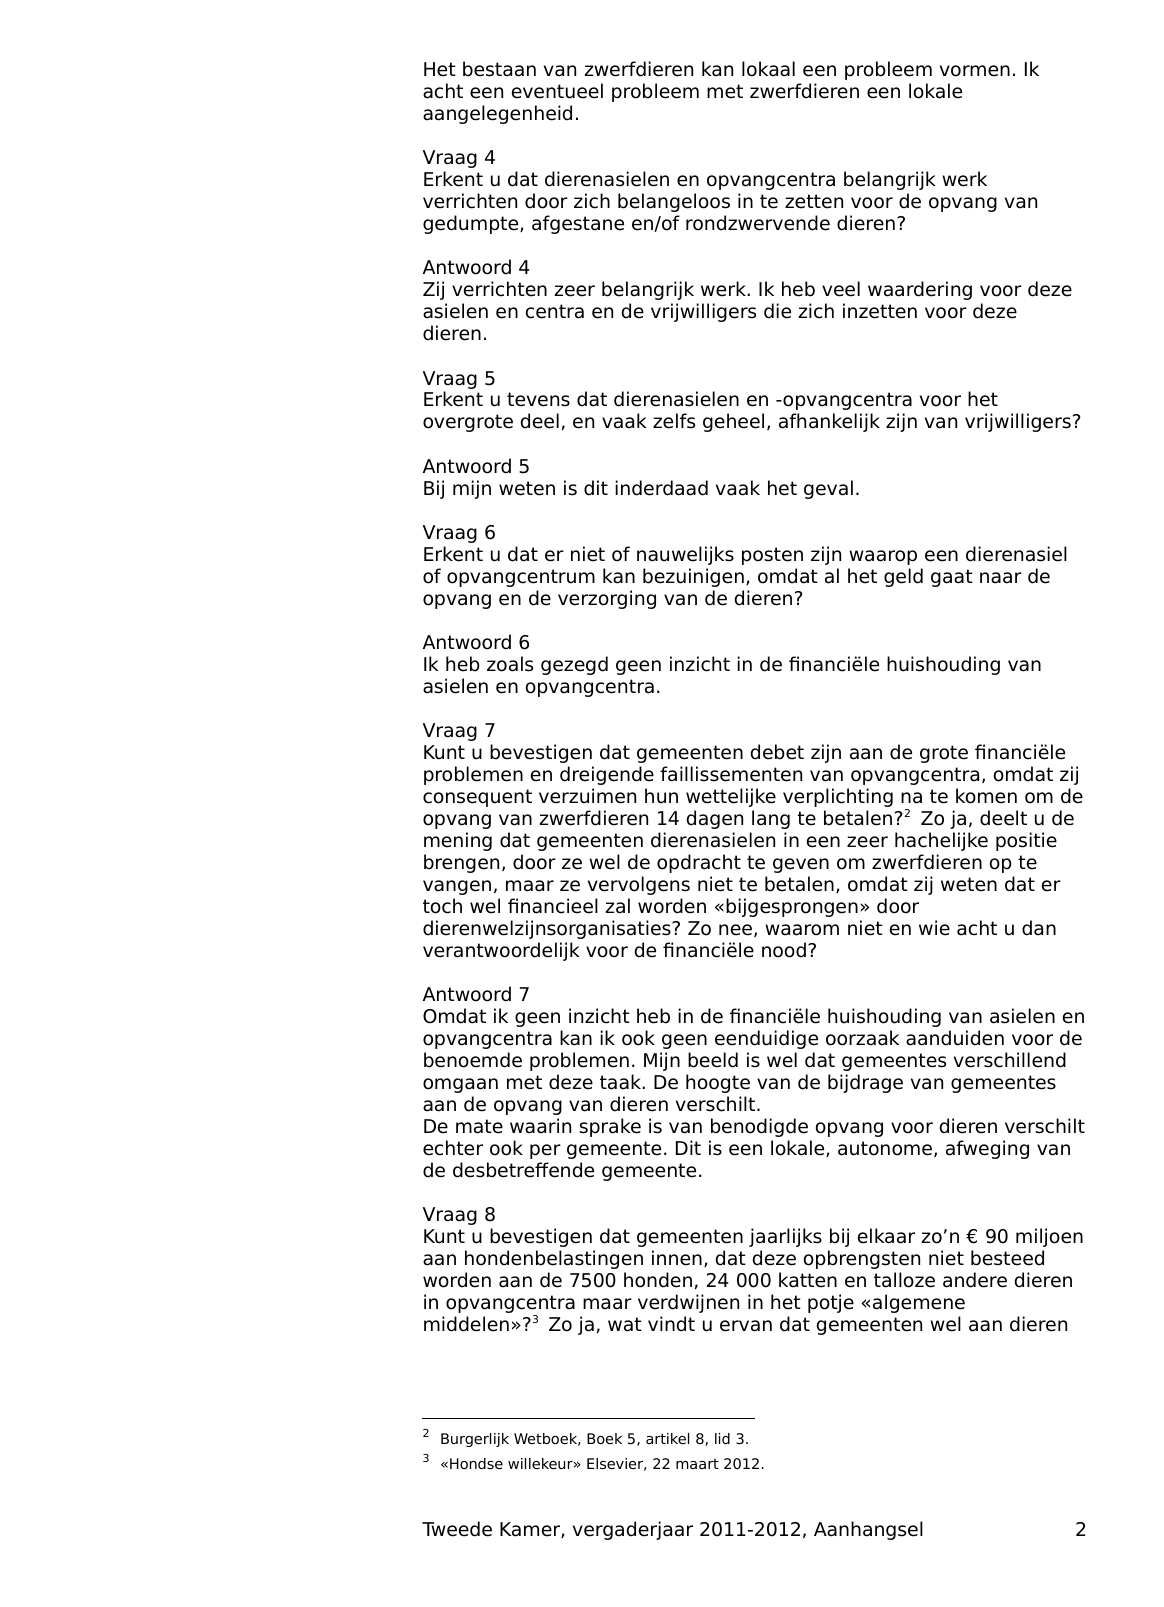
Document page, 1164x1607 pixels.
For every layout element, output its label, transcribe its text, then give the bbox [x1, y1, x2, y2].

text Het bestaan van zwerfdieren kan lokaal een probleem vormen. Ik acht een eventueel probleem met zwerfdieren een lokale aangelegenheid. [422, 59, 1087, 125]
text Erkent u tevens dat dierenasielen en -opvangcentra voor het overgrote deel, en vaak zelfs geheel, afhankelijk zijn van vrijwilligers? [422, 389, 1087, 433]
text Antwoord 7 [422, 984, 1087, 1006]
text Vraag 6 [422, 522, 1087, 544]
text Vraag 4 [422, 147, 1087, 169]
text Erkent u dat dierenasielen en opvangcentra belangrijk werk verrichten door zich belangeloos in te zetten voor de opvang van gedumpte, afgestane en/of rondzwervende dieren? [422, 169, 1087, 235]
text Kunt u bevestigen dat gemeenten debet zijn aan de grote financiële problemen en dreigende faillissementen van opvangcentra, omdat zij consequent verzuimen hun wettelijke verplichting na te komen om de opvang van zwerfdieren 14 dagen lang te betalen? Zo ja, deelt u de mening dat gemeenten dierenasielen in een zeer hachelijke positie brengen, door ze wel de opdracht te geven om zwerfdieren op te vangen, maar ze vervolgens niet te betalen, omdat zij weten dat er toch wel financieel zal worden «bijgesprongen» door dierenwelzijnsorganisaties? Zo nee, waarom niet en wie acht u dan verantwoordelijk voor de financiële nood? [422, 742, 1087, 962]
text Vraag 8 [422, 1204, 1087, 1226]
text Ik heb zoals gezegd geen inzicht in de financiële huishouding van asielen en opvangcentra. [422, 654, 1087, 698]
text «Hondse willekeur» Elsevier, 22 maart 2012. [422, 1452, 1087, 1474]
text Antwoord 5 [422, 456, 1087, 477]
text Vraag 5 [422, 367, 1087, 389]
text Zij verrichten zeer belangrijk werk. Ik heb veel waardering voor deze asielen en centra en de vrijwilligers die zich inzetten voor deze dieren. [422, 279, 1087, 345]
text Erkent u dat er niet of nauwelijks posten zijn waarop een dierenasiel of opvangcentrum kan bezuinigen, omdat al het geld gaat naar de opvang en de verzorging van de dieren? [422, 544, 1087, 609]
text Antwoord 6 [422, 632, 1087, 654]
text Bij mijn weten is dit inderdaad vaak het geval. [422, 477, 1087, 499]
text Vraag 7 [422, 720, 1087, 742]
text De mate waarin sprake is van benodigde opvang voor dieren verschilt echter ook per gemeente. Dit is een lokale, autonome, afweging van de desbetreffende gemeente. [422, 1116, 1087, 1182]
text Kunt u bevestigen dat gemeenten jaarlijks bij elkaar zo’n € 90 miljoen aan hondenbelastingen innen, dat deze opbrengsten niet besteed worden aan de 7500 honden, 24 000 katten en talloze andere dieren in opvangcentra maar verdwijnen in het potje «algemene middelen»? Zo ja, wat vindt u ervan dat gemeenten wel aan dieren [422, 1226, 1087, 1336]
text Omdat ik geen inzicht heb in de financiële huishouding van asielen en opvangcentra kan ik ook geen eenduidige oorzaak aanduiden voor de benoemde problemen. Mijn beeld is wel dat gemeentes verschillend omgaan met deze taak. De hoogte van de bijdrage van gemeentes aan de opvang van dieren verschilt. [422, 1006, 1087, 1116]
text Antwoord 4 [422, 257, 1087, 279]
text Burgerlijk Wetboek, Boek 5, artikel 8, lid 3. [422, 1427, 1087, 1449]
